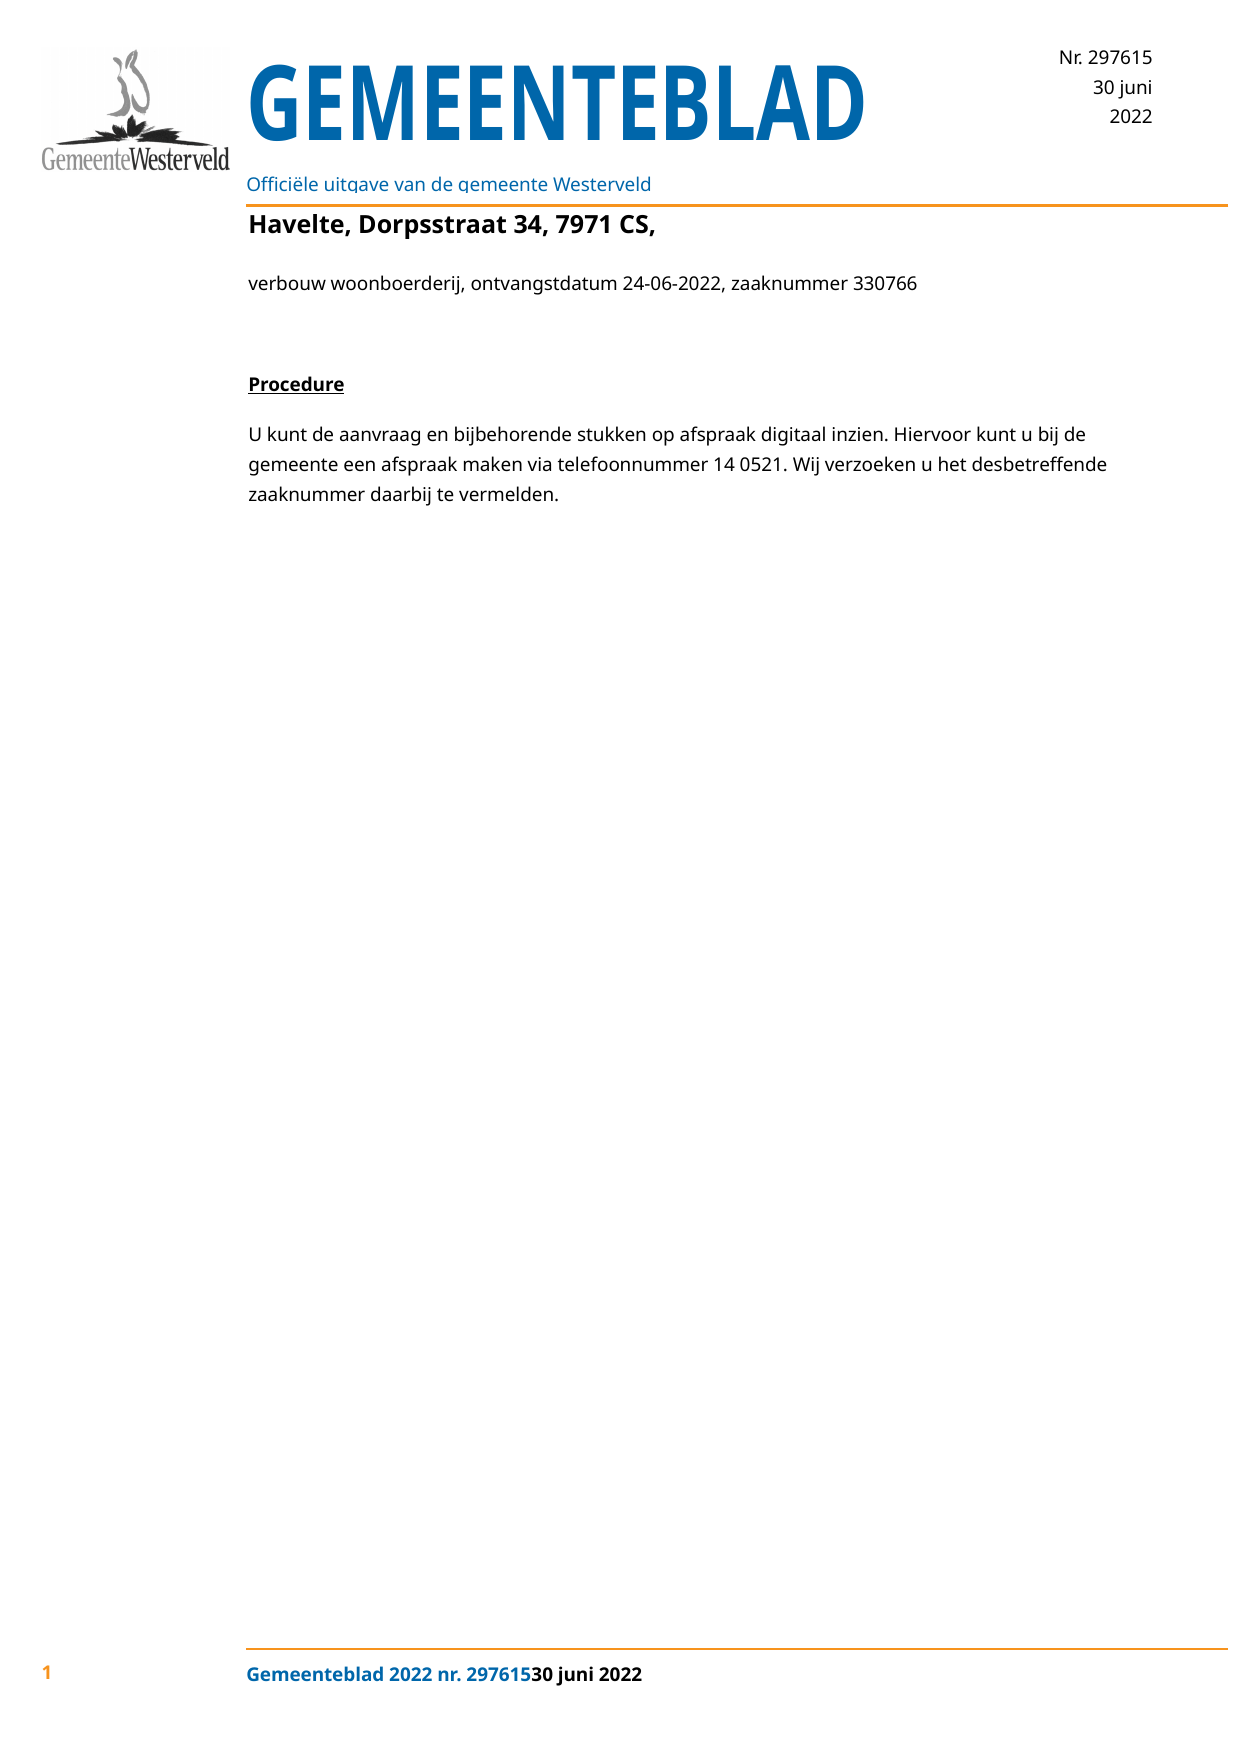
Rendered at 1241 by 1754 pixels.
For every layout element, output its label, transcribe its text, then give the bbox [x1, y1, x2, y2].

text verbouw woonboerderij, ontvangstdatum 24-06-2022, zaaknummer 330766 [248, 270, 1152, 296]
text Procedure [248, 371, 1152, 397]
picture [41, 47, 231, 172]
text Havelte, Dorpsstraat 34, 7971 CS, [248, 207, 1152, 241]
text U kunt de aanvraag en bijbehorende stukken op afspraak digitaal inzien. Hiervoor kunt u bij de gemeente een afspraak maken via telefoonnummer 14 0521. Wij verzoeken u het desbetreffende zaaknummer daarbij te vermelden. [248, 422, 1152, 506]
